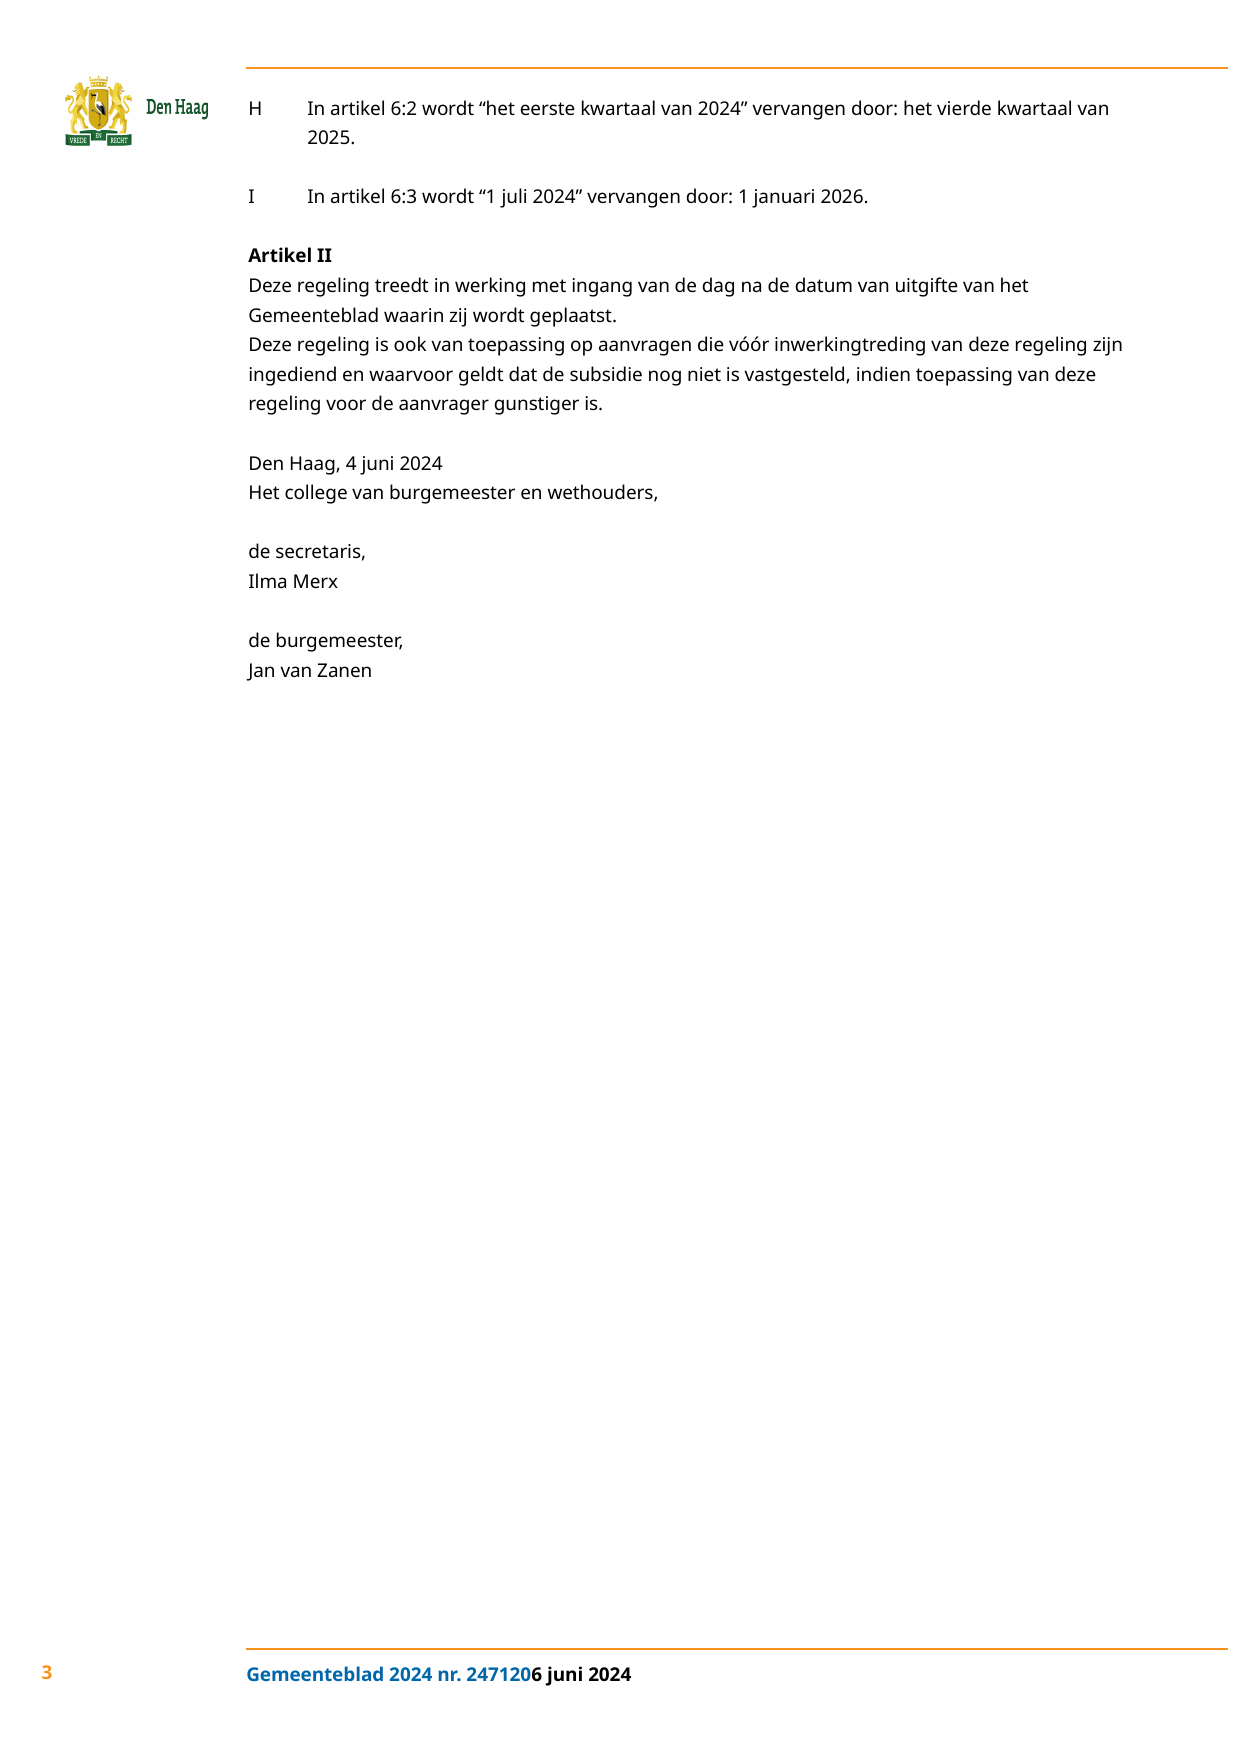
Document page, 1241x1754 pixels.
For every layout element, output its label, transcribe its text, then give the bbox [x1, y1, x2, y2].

text Deze regeling treedt in werking met ingang van de dag na de datum van uitgifte van het Gemeenteblad waarin zij wordt geplaatst. [248, 272, 1152, 328]
picture [41, 47, 231, 172]
text Jan van Zanen [248, 657, 1152, 683]
list In artikel 6:2 wordt “het eerste kwartaal van 2024” vervangen door: het vierde kwartaal van 2025. [248, 95, 1152, 150]
text Ilma Merx [248, 568, 1152, 594]
list In artikel 6:3 wordt “1 juli 2024” vervangen door: 1 januari 2026. [248, 183, 1152, 209]
text de secretaris, [248, 538, 1152, 564]
text de burgemeester, [248, 627, 1152, 653]
text Het college van burgemeester en wethouders, [248, 479, 1152, 505]
text Artikel II [248, 243, 1152, 268]
text Deze regeling is ook van toepassing op aanvragen die vóór inwerkingtreding van deze regeling zijn ingediend en waarvoor geldt dat de subsidie nog niet is vastgesteld, indien toepassing van deze regeling voor de aanvrager gunstiger is. [248, 331, 1152, 416]
text Den Haag, 4 juni 2024 [248, 450, 1152, 476]
